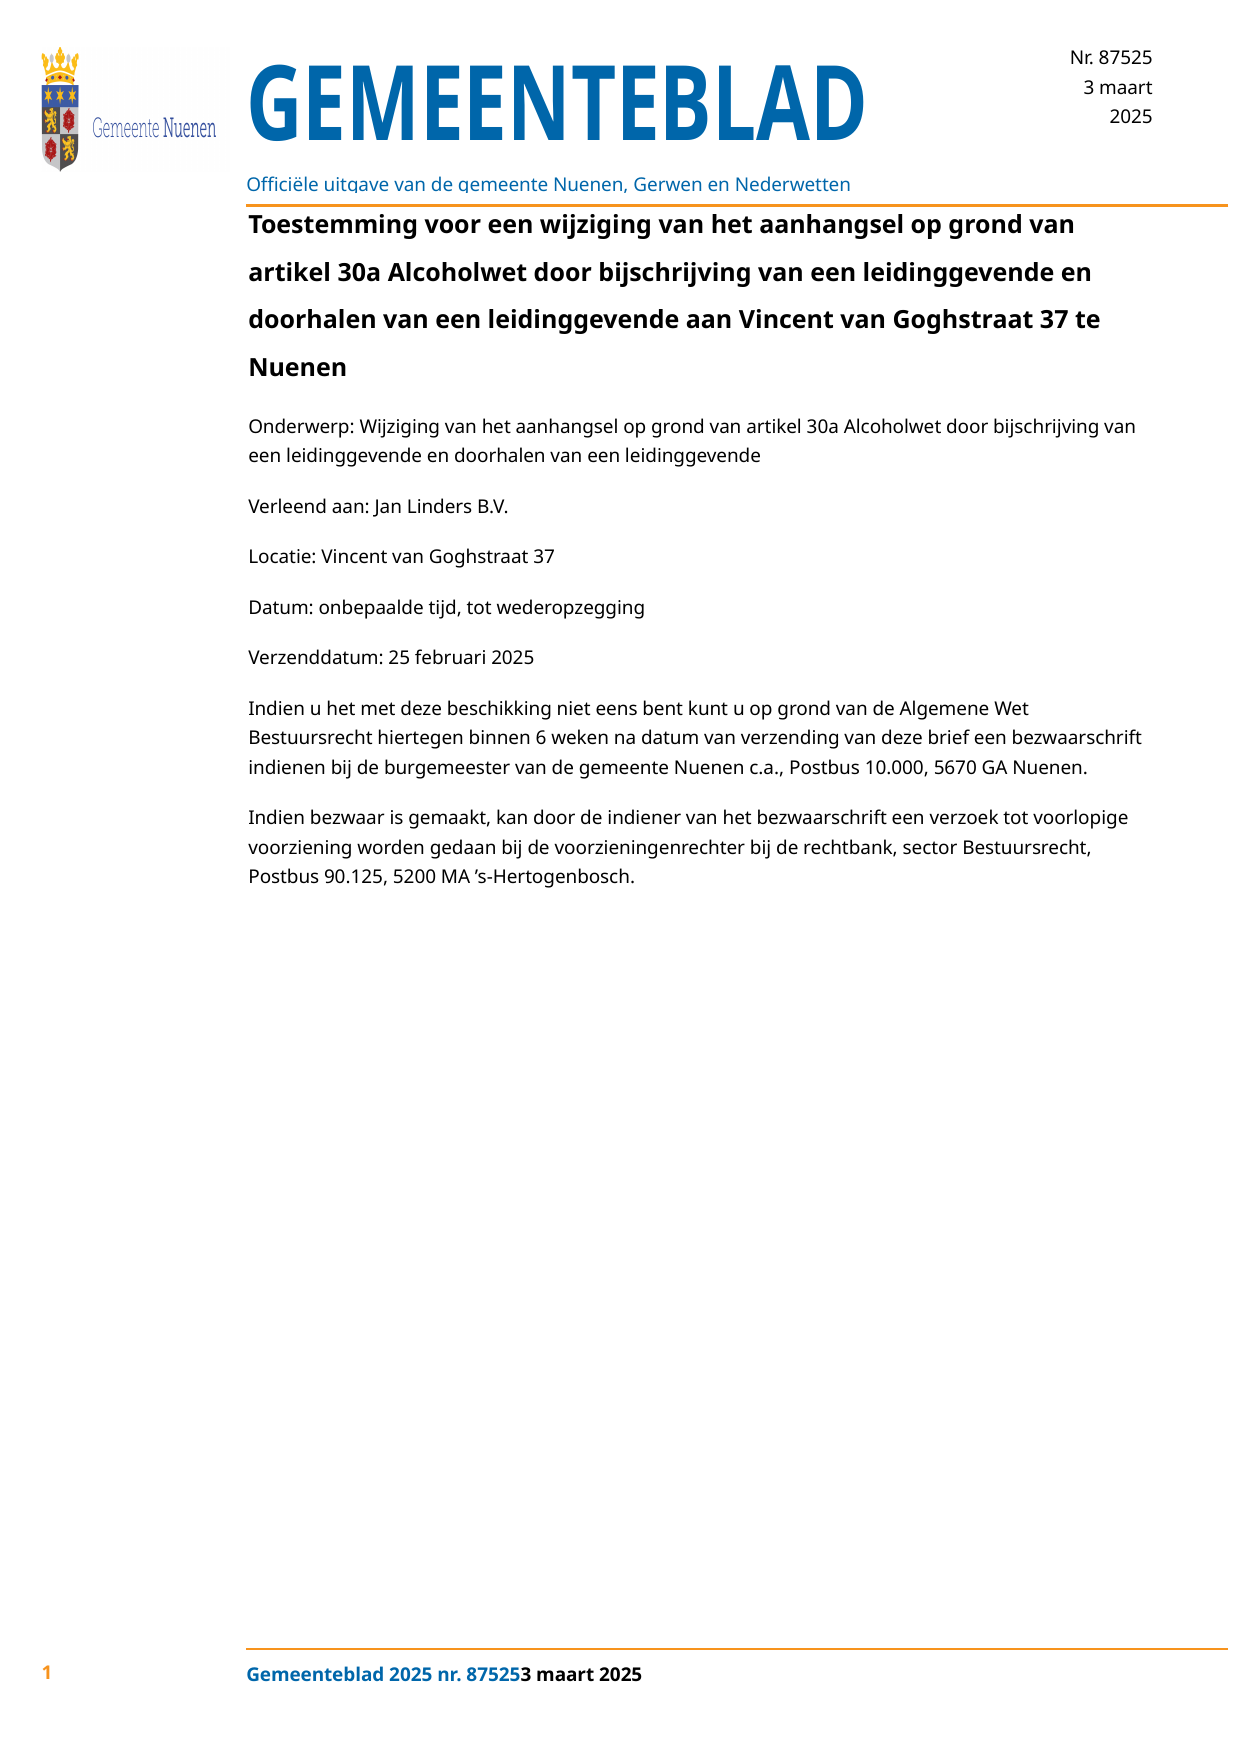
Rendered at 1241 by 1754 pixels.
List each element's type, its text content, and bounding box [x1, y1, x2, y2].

text Verzenddatum: 25 februari 2025 [248, 644, 1152, 670]
text Locatie: Vincent van Goghstraat 37 [248, 543, 1152, 569]
text Onderwerp: Wijziging van het aanhangsel op grond van artikel 30a Alcoholwet door bijschrijving van een leidinggevende en doorhalen van een leidinggevende [248, 413, 1152, 468]
text Verleend aan: Jan Linders B.V. [248, 493, 1152, 519]
text Datum: onbepaalde tijd, tot wederopzegging [248, 594, 1152, 620]
text Indien u het met deze beschikking niet eens bent kunt u op grond van de Algemene Wet Bestuursrecht hiertegen binnen 6 weken na datum van verzending van deze brief een bezwaarschrift indienen bij de burgemeester van de gemeente Nuenen c.a., Postbus 10.000, 5670 GA Nuenen. [248, 695, 1152, 780]
text Indien bezwaar is gemaakt, kan door de indiener van het bezwaarschrift een verzoek tot voorlopige voorziening worden gedaan bij de voorzieningenrechter bij de rechtbank, sector Bestuursrecht, Postbus 90.125, 5200 MA ’s-Hertogenbosch. [248, 804, 1152, 889]
text Toestemming voor een wijziging van het aanhangsel op grond van artikel 30a Alcoholwet door bijschrijving van een leidinggevende en doorhalen van een leidinggevende aan Vincent van Goghstraat 37 te Nuenen [248, 207, 1152, 384]
picture [41, 47, 231, 172]
